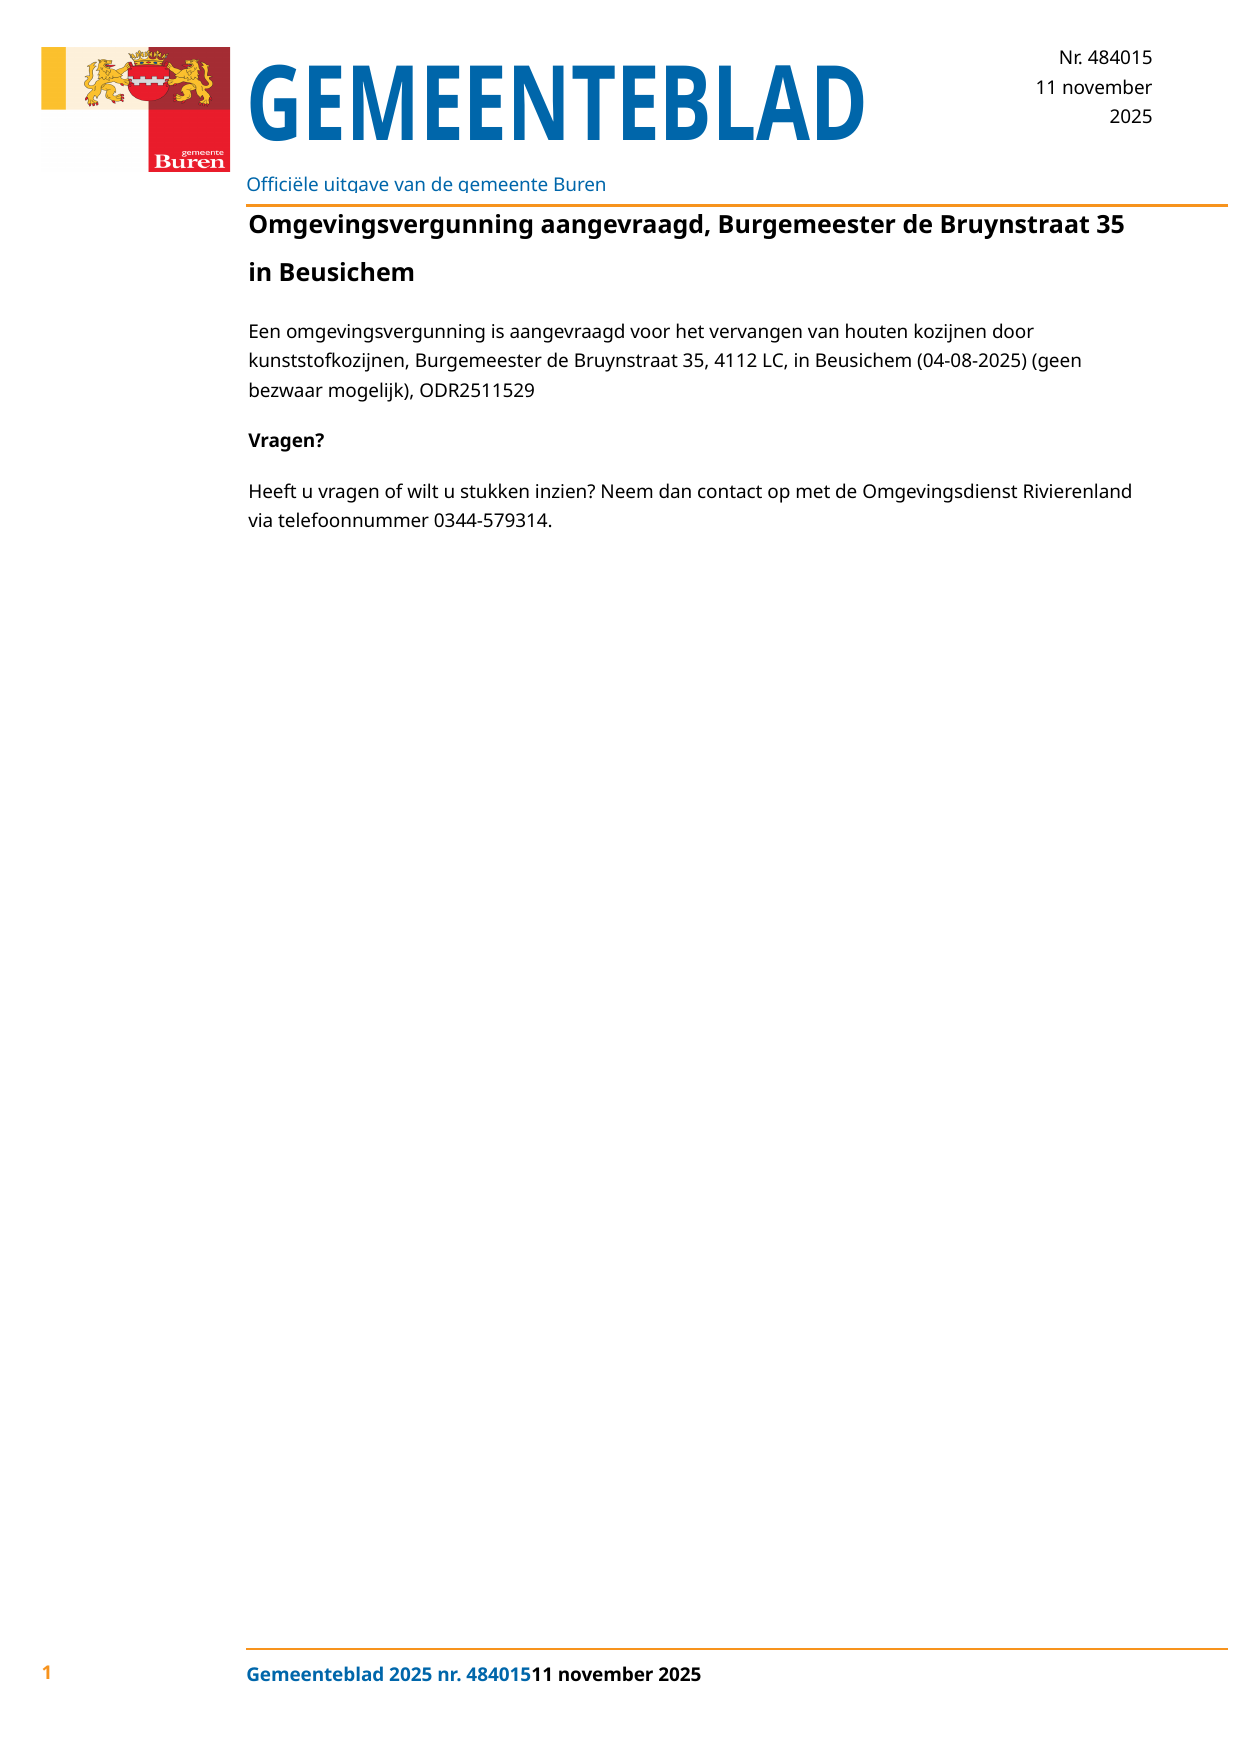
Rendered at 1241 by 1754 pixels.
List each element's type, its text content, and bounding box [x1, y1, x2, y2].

picture [41, 47, 231, 172]
text Omgevingsvergunning aangevraagd, Burgemeester de Bruynstraat 35 in Beusichem [248, 207, 1152, 288]
text Vragen? [248, 427, 1152, 453]
text Een omgevingsvergunning is aangevraagd voor het vervangen van houten kozijnen door kunststofkozijnen, Burgemeester de Bruynstraat 35, 4112 LC, in Beusichem (04-08-2025) (geen bezwaar mogelijk), ODR2511529 [248, 318, 1152, 403]
text Heeft u vragen of wilt u stukken inzien? Neem dan contact op met de Omgevingsdienst Rivierenland via telefoonnummer 0344-579314. [248, 478, 1152, 533]
